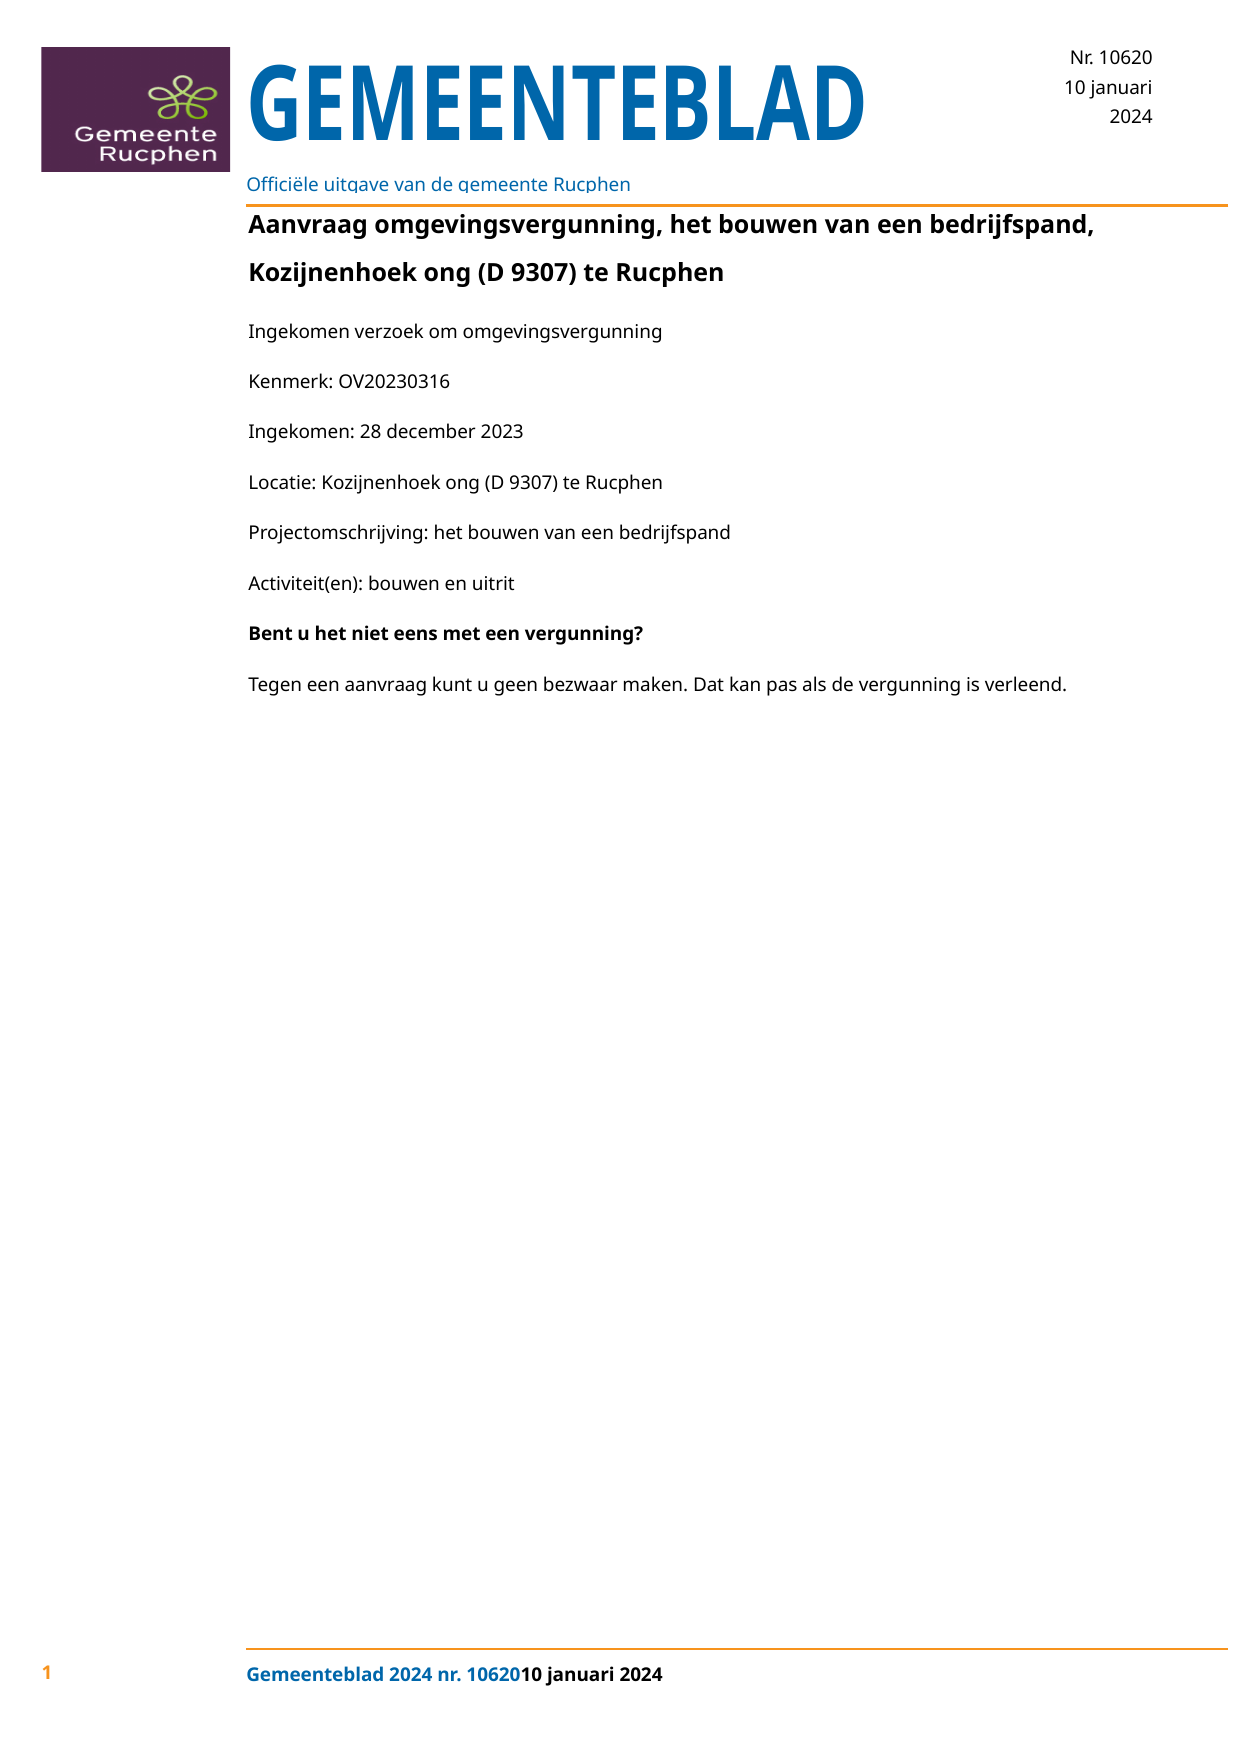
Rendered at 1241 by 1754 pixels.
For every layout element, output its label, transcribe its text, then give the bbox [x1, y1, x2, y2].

text Projectomschrijving: het bouwen van een bedrijfspand [248, 519, 1152, 545]
text Activiteit(en): bouwen en uitrit [248, 570, 1152, 596]
text Kenmerk: OV20230316 [248, 368, 1152, 394]
text Tegen een aanvraag kunt u geen bezwaar maken. Dat kan pas als de vergunning is verleend. [248, 671, 1152, 697]
text Ingekomen verzoek om omgevingsvergunning [248, 318, 1152, 344]
picture [41, 47, 231, 172]
text Aanvraag omgevingsvergunning, het bouwen van een bedrijfspand, Kozijnenhoek ong (D 9307) te Rucphen [248, 207, 1152, 288]
text Locatie: Kozijnenhoek ong (D 9307) te Rucphen [248, 469, 1152, 495]
text Ingekomen: 28 december 2023 [248, 419, 1152, 444]
text Bent u het niet eens met een vergunning? [248, 620, 1152, 646]
